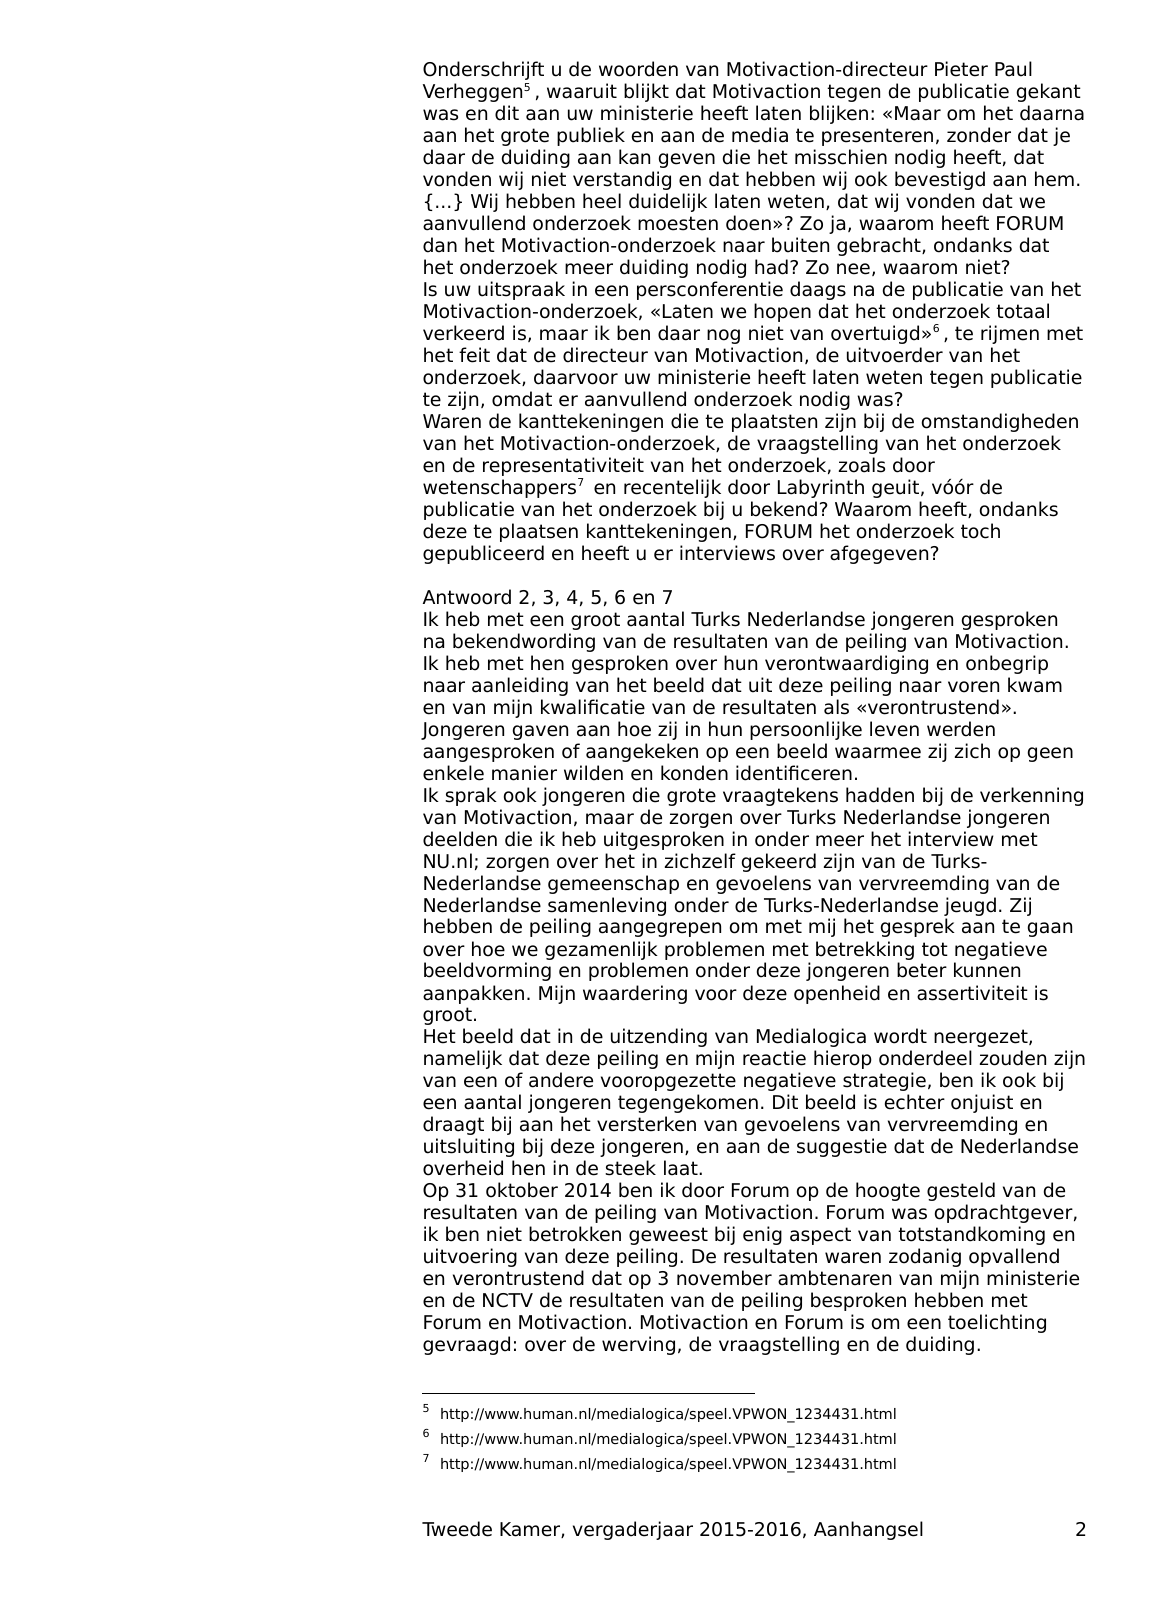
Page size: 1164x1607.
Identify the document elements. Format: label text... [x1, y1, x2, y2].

text Op 31 oktober 2014 ben ik door Forum op de hoogte gesteld van de resultaten van de peiling van Motivaction. Forum was opdrachtgever, ik ben niet betrokken geweest bij enig aspect van totstandkoming en uitvoering van deze peiling. De resultaten waren zodanig opvallend en verontrustend dat op 3 november ambtenaren van mijn ministerie en de NCTV de resultaten van de peiling besproken hebben met Forum en Motivaction. Motivaction en Forum is om een toelichting gevraagd: over de werving, de vraagstelling en de duiding. [422, 1180, 1087, 1356]
text http://www.human.nl/medialogica/speel.VPWON_1234431.html [422, 1402, 1087, 1424]
text Antwoord 2, 3, 4, 5, 6 en 7 [422, 587, 1087, 609]
text http://www.human.nl/medialogica/speel.VPWON_1234431.html [422, 1427, 1087, 1449]
text Waren de kanttekeningen die te plaatsten zijn bij de omstandigheden van het Motivaction-onderzoek, de vraagstelling van het onderzoek en de representativiteit van het onderzoek, zoals door wetenschappers en recentelijk door Labyrinth geuit, vóór de publicatie van het onderzoek bij u bekend? Waarom heeft, ondanks deze te plaatsen kanttekeningen, FORUM het onderzoek toch gepubliceerd en heeft u er interviews over afgegeven? [422, 411, 1087, 564]
text http://www.human.nl/medialogica/speel.VPWON_1234431.html [422, 1452, 1087, 1474]
text Het beeld dat in de uitzending van Medialogica wordt neergezet, namelijk dat deze peiling en mijn reactie hierop onderdeel zouden zijn van een of andere vooropgezette negatieve strategie, ben ik ook bij een aantal jongeren tegengekomen. Dit beeld is echter onjuist en draagt bij aan het versterken van gevoelens van vervreemding en uitsluiting bij deze jongeren, en aan de suggestie dat de Nederlandse overheid hen in de steek laat. [422, 1026, 1087, 1180]
text Onderschrijft u de woorden van Motivaction-directeur Pieter Paul Verheggen, waaruit blijkt dat Motivaction tegen de publicatie gekant was en dit aan uw ministerie heeft laten blijken: «Maar om het daarna aan het grote publiek en aan de media te presenteren, zonder dat je daar de duiding aan kan geven die het misschien nodig heeft, dat vonden wij niet verstandig en dat hebben wij ook bevestigd aan hem. {...} Wij hebben heel duidelijk laten weten, dat wij vonden dat we aanvullend onderzoek moesten doen»? Zo ja, waarom heeft FORUM dan het Motivaction-onderzoek naar buiten gebracht, ondanks dat het onderzoek meer duiding nodig had? Zo nee, waarom niet? [422, 59, 1087, 279]
text Ik sprak ook jongeren die grote vraagtekens hadden bij de verkenning van Motivaction, maar de zorgen over Turks Nederlandse jongeren deelden die ik heb uitgesproken in onder meer het interview met NU.nl; zorgen over het in zichzelf gekeerd zijn van de Turks-Nederlandse gemeenschap en gevoelens van vervreemding van de Nederlandse samenleving onder de Turks-Nederlandse jeugd. Zij hebben de peiling aangegrepen om met mij het gesprek aan te gaan over hoe we gezamenlijk problemen met betrekking tot negatieve beeldvorming en problemen onder deze jongeren beter kunnen aanpakken. Mijn waardering voor deze openheid en assertiviteit is groot. [422, 784, 1087, 1026]
text Is uw uitspraak in een persconferentie daags na de publicatie van het Motivaction-onderzoek, «Laten we hopen dat het onderzoek totaal verkeerd is, maar ik ben daar nog niet van overtuigd», te rijmen met het feit dat de directeur van Motivaction, de uitvoerder van het onderzoek, daarvoor uw ministerie heeft laten weten tegen publicatie te zijn, omdat er aanvullend onderzoek nodig was? [422, 279, 1087, 411]
text Ik heb met een groot aantal Turks Nederlandse jongeren gesproken na bekendwording van de resultaten van de peiling van Motivaction. Ik heb met hen gesproken over hun verontwaardiging en onbegrip naar aanleiding van het beeld dat uit deze peiling naar voren kwam en van mijn kwalificatie van de resultaten als «verontrustend». Jongeren gaven aan hoe zij in hun persoonlijke leven werden aangesproken of aangekeken op een beeld waarmee zij zich op geen enkele manier wilden en konden identificeren. [422, 609, 1087, 784]
